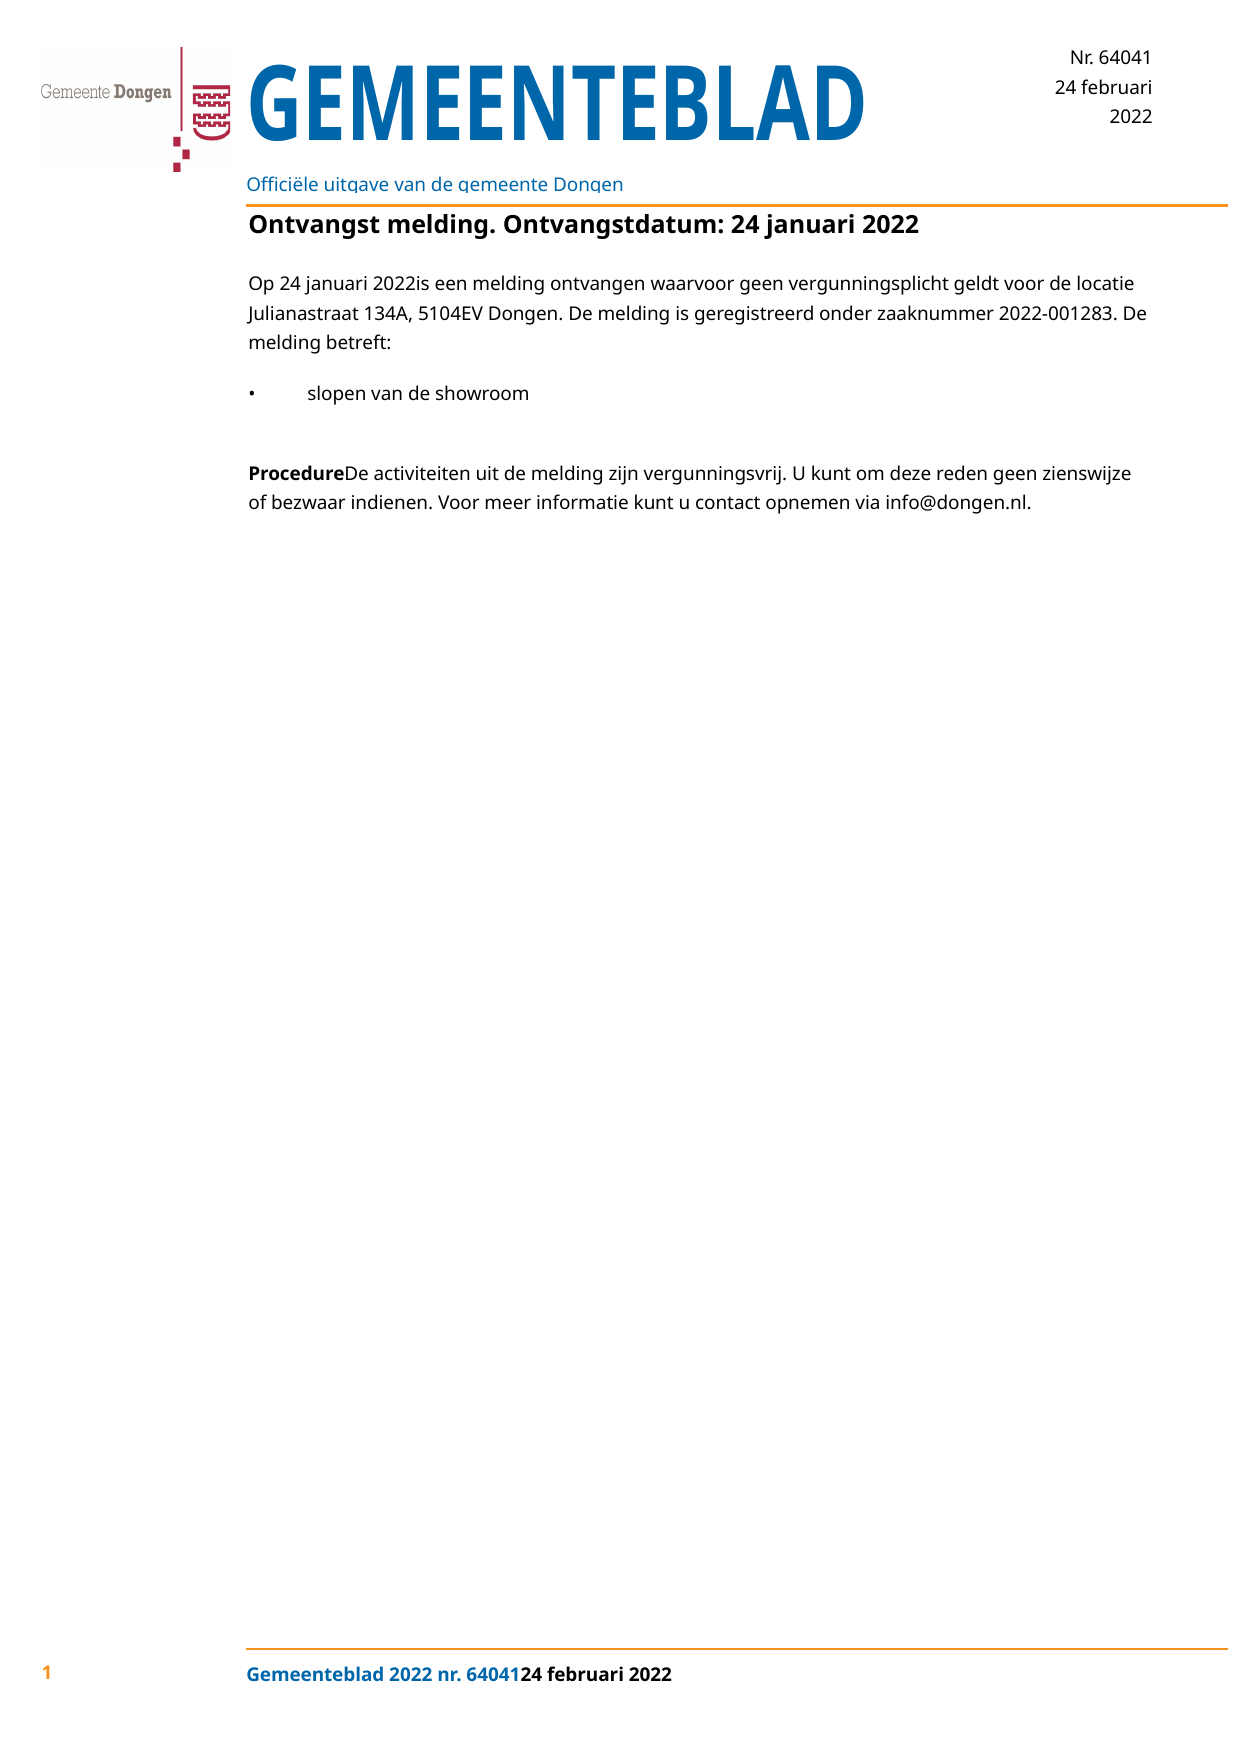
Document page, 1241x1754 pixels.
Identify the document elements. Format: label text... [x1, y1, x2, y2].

picture [41, 47, 231, 172]
list slopen van de showroom [248, 380, 1152, 406]
text Ontvangst melding. Ontvangstdatum: 24 januari 2022 [248, 207, 1152, 241]
text ProcedureDe activiteiten uit de melding zijn vergunningsvrij. U kunt om deze reden geen zienswijze of bezwaar indienen. Voor meer informatie kunt u contact opnemen via info@dongen.nl. [248, 460, 1152, 515]
text Op 24 januari 2022is een melding ontvangen waarvoor geen vergunningsplicht geldt voor de locatie Julianastraat 134A, 5104EV Dongen. De melding is geregistreerd onder zaaknummer 2022-001283. De melding betreft: [248, 270, 1152, 355]
